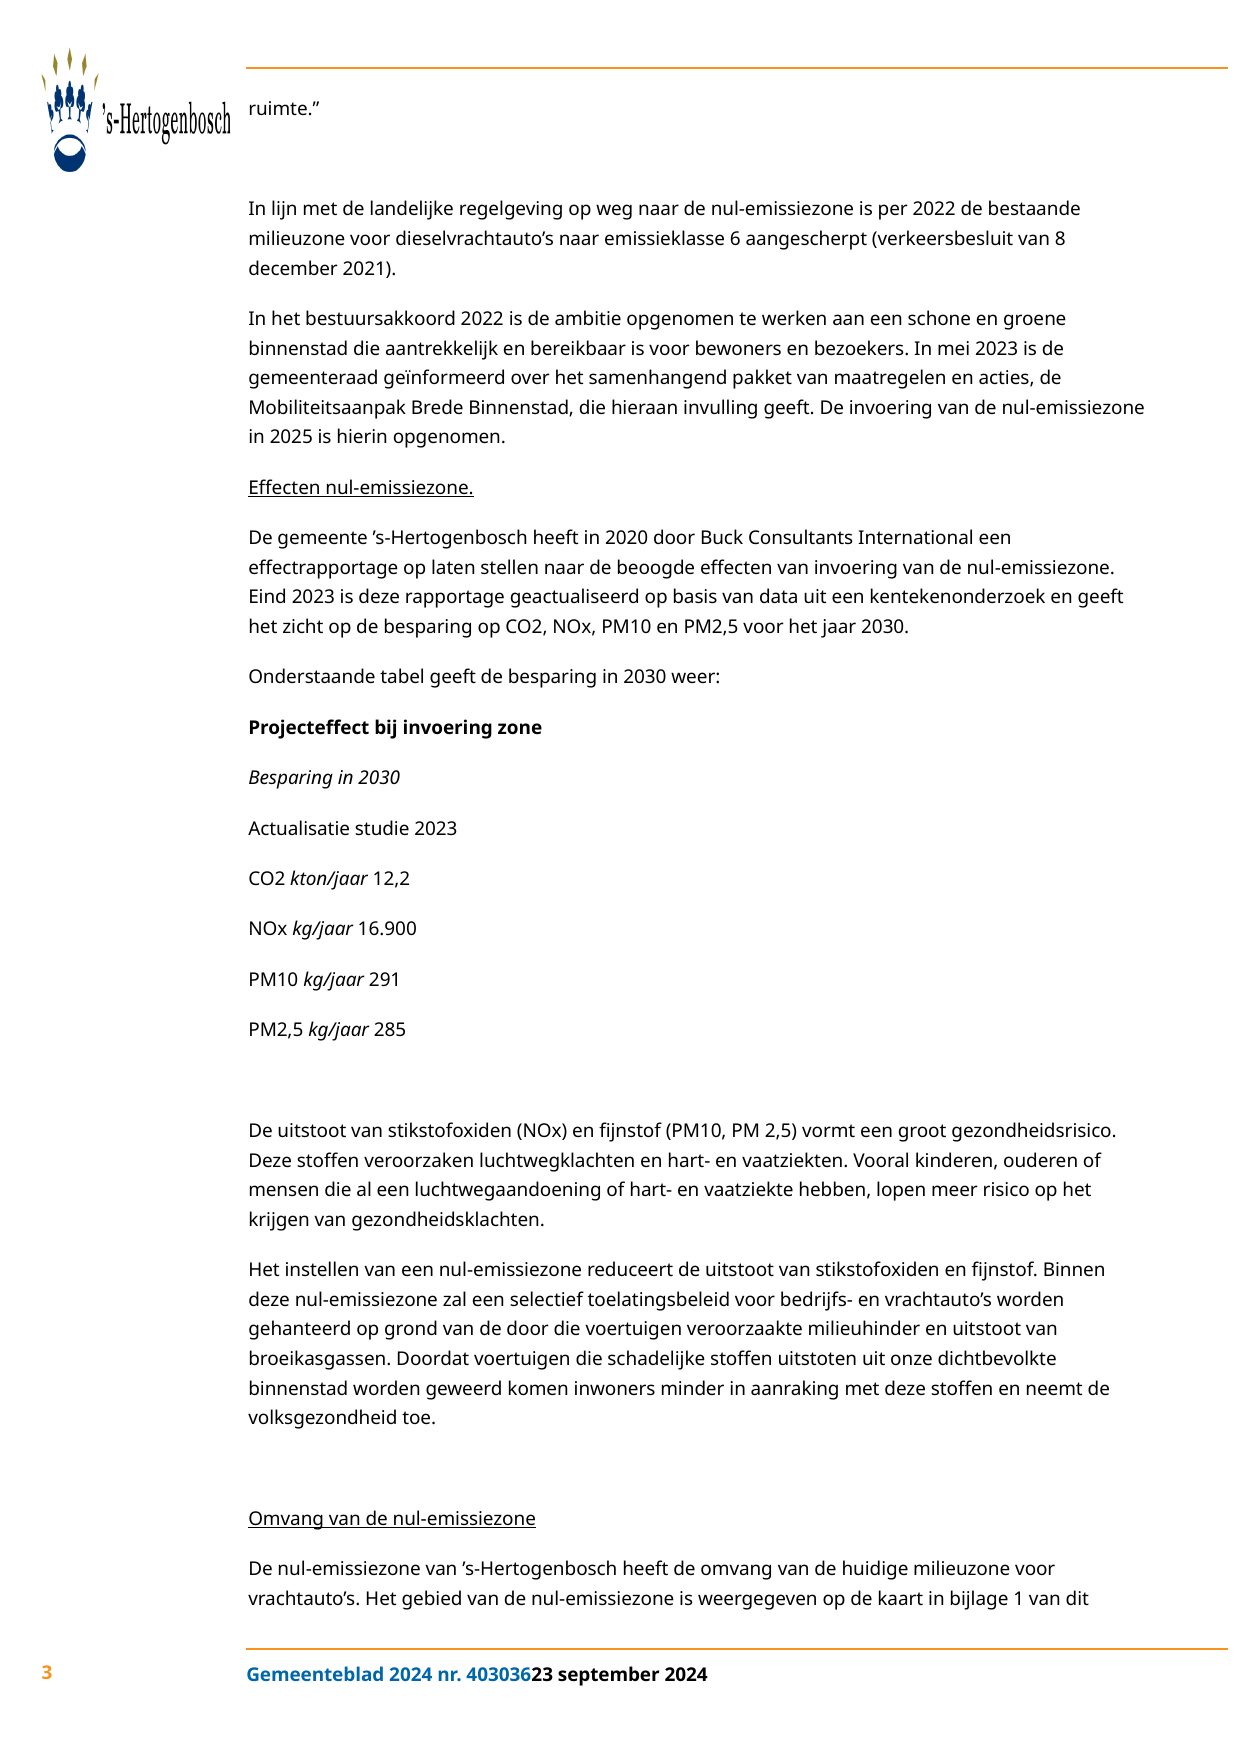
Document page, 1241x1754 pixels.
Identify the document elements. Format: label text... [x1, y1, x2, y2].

text In het bestuursakkoord 2022 is de ambitie opgenomen te werken aan een schone en groene binnenstad die aantrekkelijk en bereikbaar is voor bewoners en bezoekers. In mei 2023 is de gemeenteraad geïnformeerd over het samenhangend pakket van maatregelen en acties, de Mobiliteitsaanpak Brede Binnenstad, die hieraan invulling geeft. De invoering van de nul-emissiezone in 2025 is hierin opgenomen. [248, 305, 1152, 449]
text PM10 kg/jaar 291 [248, 966, 1152, 992]
text ruimte.” [248, 95, 1152, 121]
text Het instellen van een nul-emissiezone reduceert de uitstoot van stikstofoxiden en fijnstof. Binnen deze nul-emissiezone zal een selectief toelatingsbeleid voor bedrijfs- en vrachtauto’s worden gehanteerd op grond van de door die voertuigen veroorzaakte milieuhinder en uitstoot van broeikasgassen. Doordat voertuigen die schadelijke stoffen uitstoten uit onze dichtbevolkte binnenstad worden geweerd komen inwoners minder in aanraking met deze stoffen en neemt de volksgezondheid toe. [248, 1256, 1152, 1430]
text Onderstaande tabel geeft de besparing in 2030 weer: [248, 663, 1152, 689]
text Effecten nul-emissiezone. [248, 474, 1152, 500]
text De uitstoot van stikstofoxiden (NOx) en fijnstof (PM10, PM 2,5) vormt een groot gezondheidsrisico. Deze stoffen veroorzaken luchtwegklachten en hart- en vaatziekten. Vooral kinderen, ouderen of mensen die al een luchtwegaandoening of hart- en vaatziekte hebben, lopen meer risico op het krijgen van gezondheidsklachten. [248, 1117, 1152, 1232]
text Besparing in 2030 [248, 764, 1152, 790]
picture [41, 47, 231, 172]
text Projecteffect bij invoering zone [248, 714, 1152, 740]
text PM2,5 kg/jaar 285 [248, 1016, 1152, 1042]
text De nul-emissiezone van ’s-Hertogenbosch heeft de omvang van de huidige milieuzone voor vrachtauto’s. Het gebied van de nul-emissiezone is weergegeven op de kaart in bijlage 1 van dit [248, 1556, 1152, 1611]
text De gemeente ’s-Hertogenbosch heeft in 2020 door Buck Consultants International een effectrapportage op laten stellen naar de beoogde effecten van invoering van de nul-emissiezone. Eind 2023 is deze rapportage geactualiseerd op basis van data uit een kentekenonderzoek en geeft het zicht op de besparing op CO2, NOx, PM10 en PM2,5 voor het jaar 2030. [248, 524, 1152, 639]
text Omvang van de nul-emissiezone [248, 1505, 1152, 1531]
text In lijn met de landelijke regelgeving op weg naar de nul-emissiezone is per 2022 de bestaande milieuzone voor dieselvrachtauto’s naar emissieklasse 6 aangescherpt (verkeersbesluit van 8 december 2021). [248, 196, 1152, 281]
text CO2 kton/jaar 12,2 [248, 865, 1152, 891]
text Actualisatie studie 2023 [248, 815, 1152, 841]
text NOx kg/jaar 16.900 [248, 916, 1152, 941]
